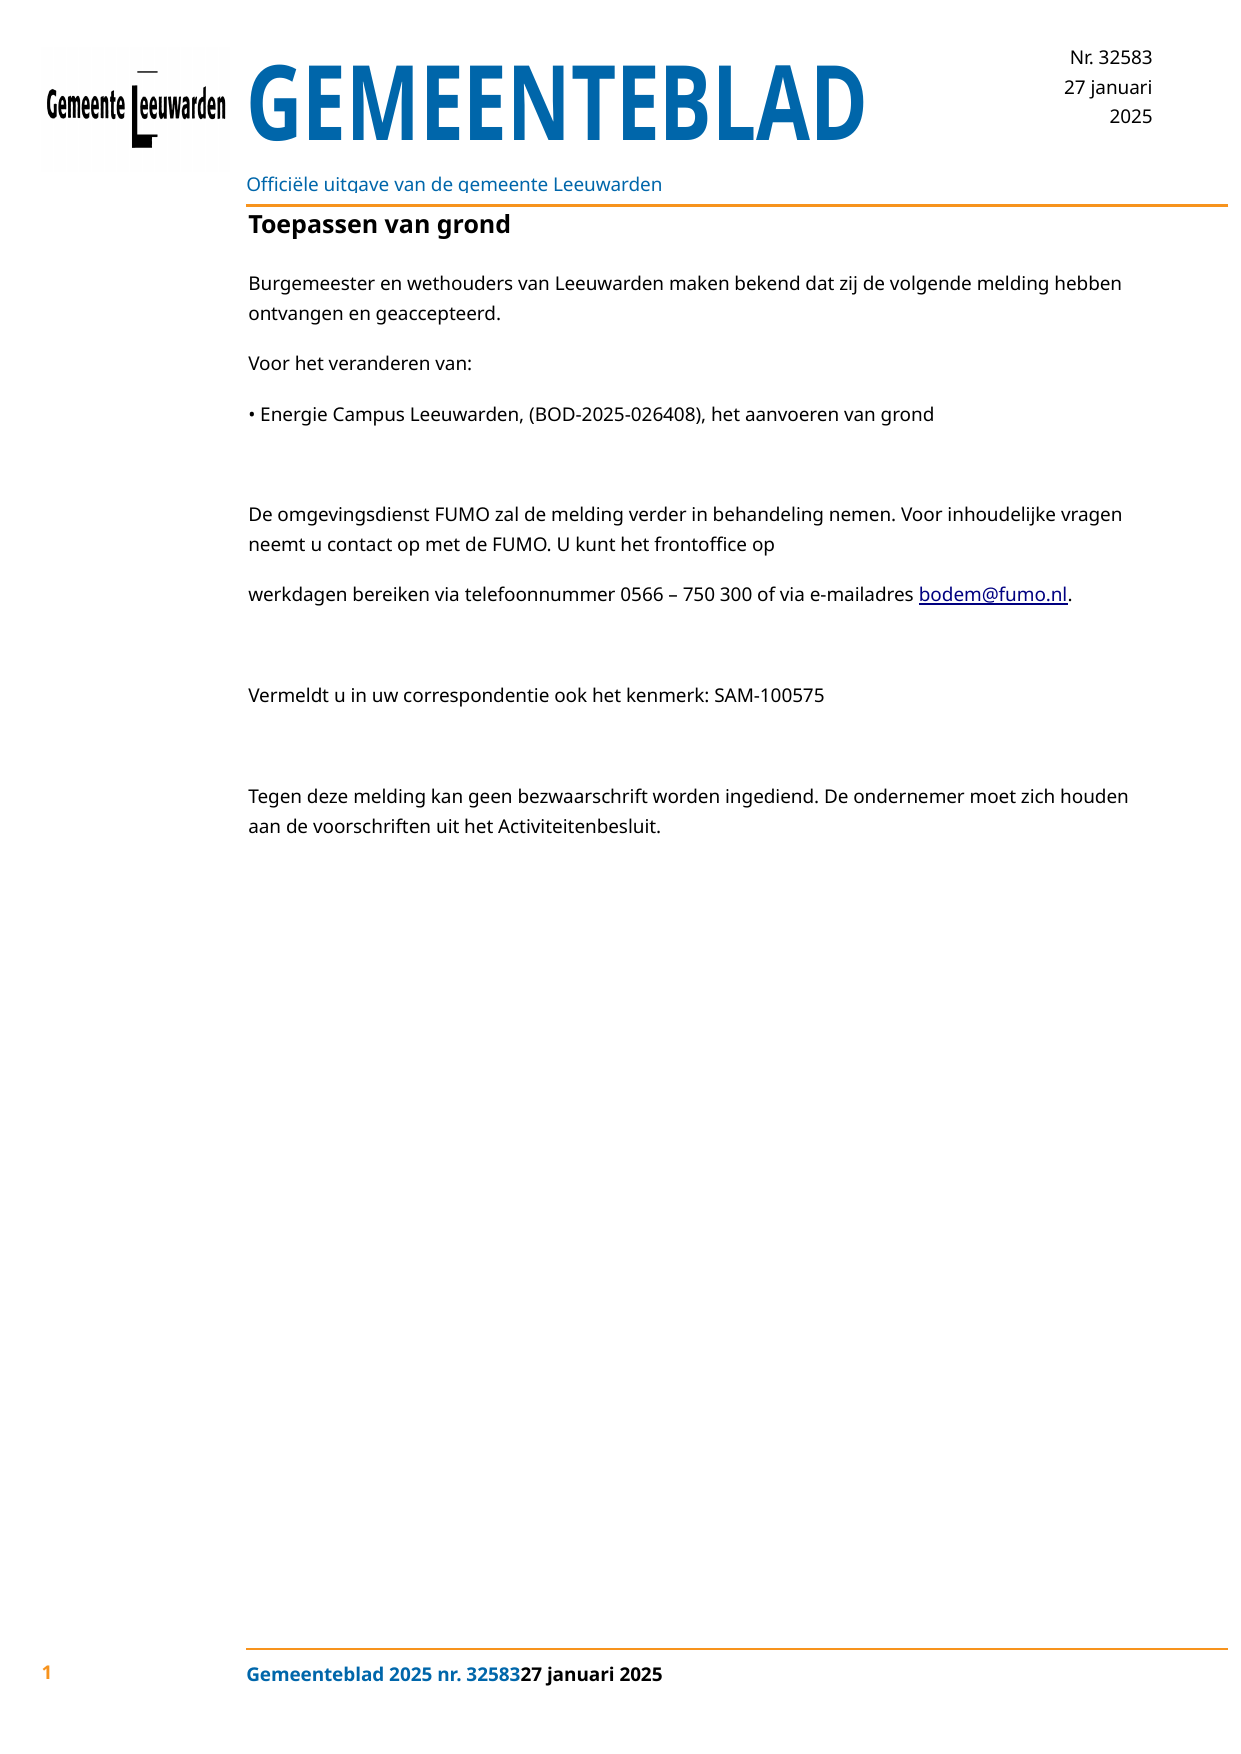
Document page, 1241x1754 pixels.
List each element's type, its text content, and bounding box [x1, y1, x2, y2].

text Toepassen van grond [248, 207, 1152, 241]
text werkdagen bereiken via telefoonnummer 0566 – 750 300 of via e-mailadres bodem@fumo.nl. [248, 582, 1152, 607]
text Tegen deze melding kan geen bezwaarschrift worden ingediend. De ondernemer moet zich houden aan de voorschriften uit het Activiteitenbesluit. [248, 783, 1152, 838]
text Burgemeester en wethouders van Leeuwarden maken bekend dat zij de volgende melding hebben ontvangen en geaccepteerd. [248, 270, 1152, 326]
text • Energie Campus Leeuwarden, (BOD-2025-026408), het aanvoeren van grond [248, 401, 1152, 426]
text Voor het veranderen van: [248, 350, 1152, 376]
text De omgevingsdienst FUMO zal de melding verder in behandeling nemen. Voor inhoudelijke vragen neemt u contact op met de FUMO. U kunt het frontoffice op [248, 502, 1152, 557]
text Vermeldt u in uw correspondentie ook het kenmerk: SAM-100575 [248, 682, 1152, 708]
picture [41, 47, 231, 172]
